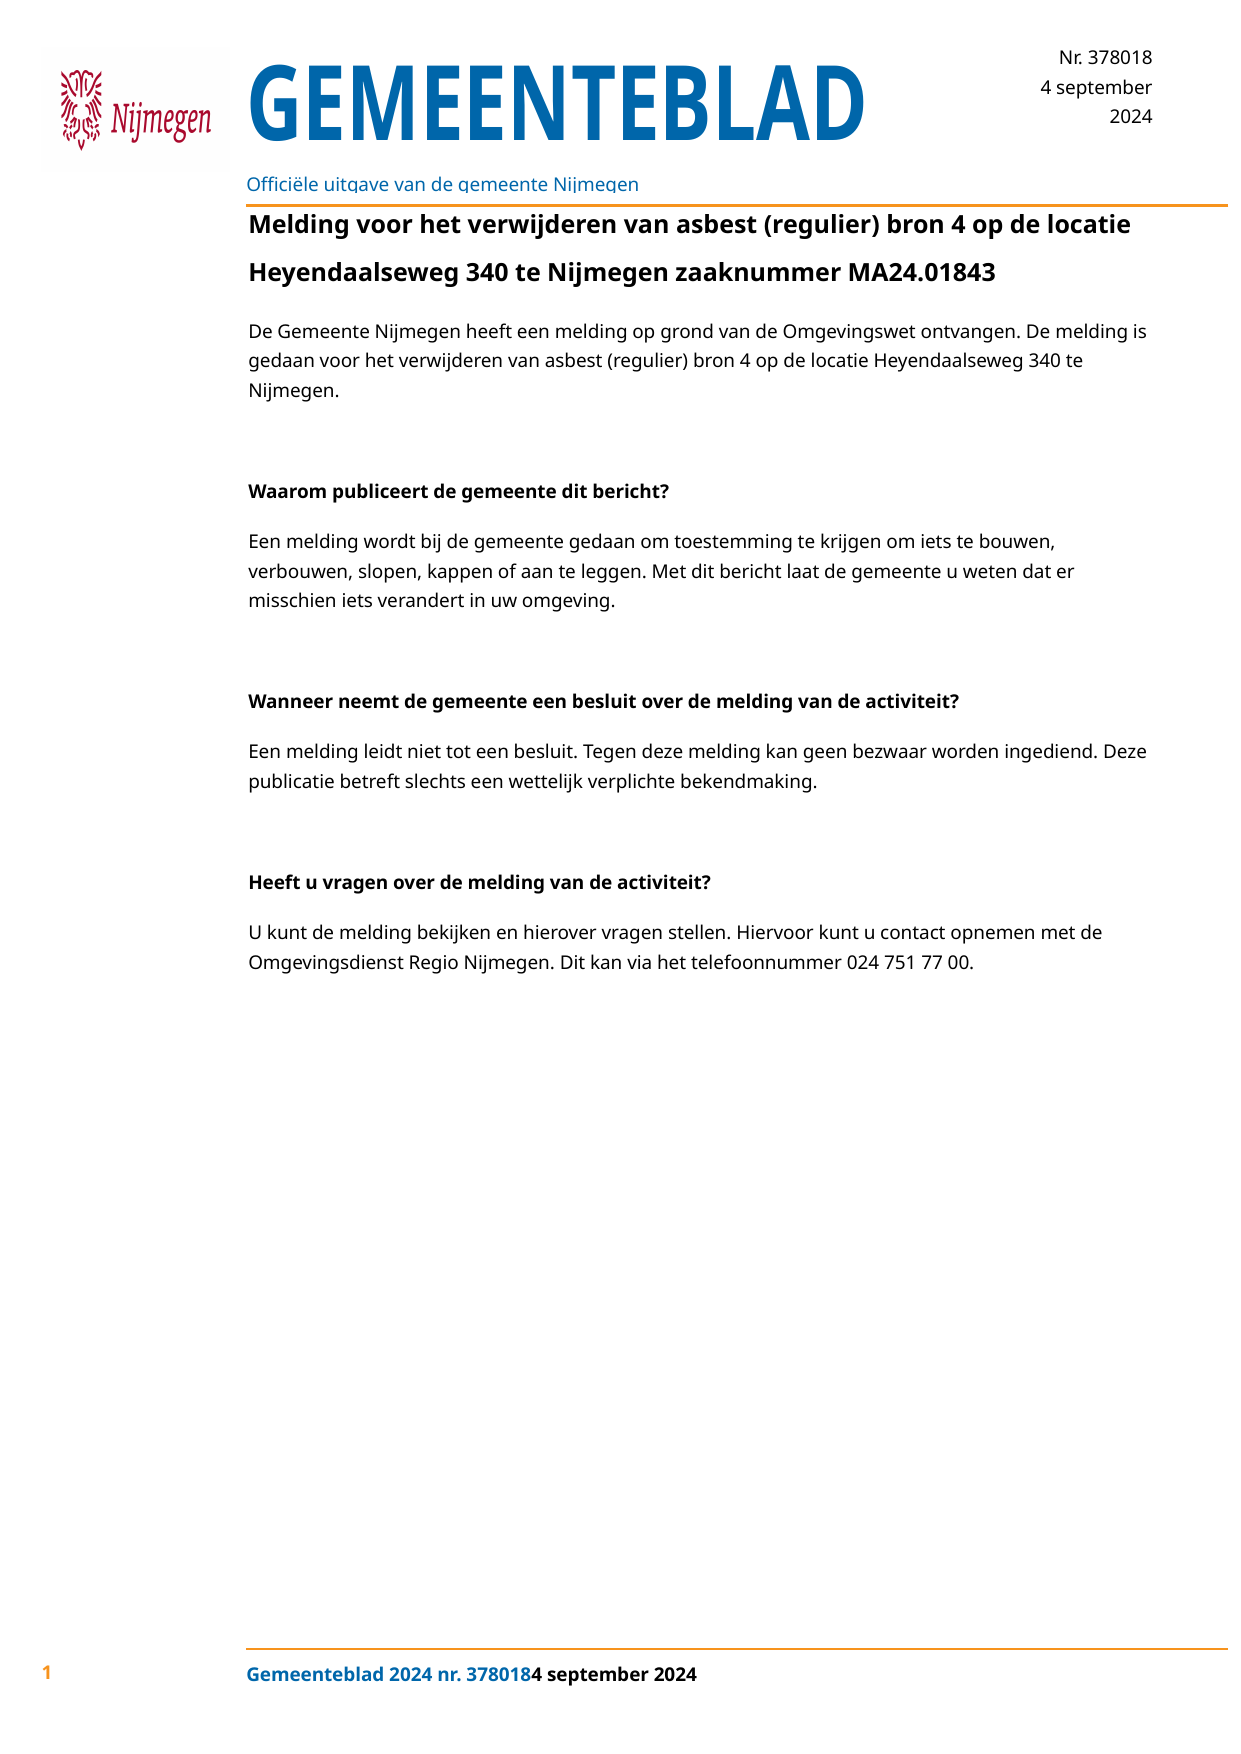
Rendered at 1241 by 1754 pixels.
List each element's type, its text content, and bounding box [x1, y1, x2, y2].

text Waarom publiceert de gemeente dit bericht? [248, 478, 1152, 504]
text U kunt de melding bekijken en hierover vragen stellen. Hiervoor kunt u contact opnemen met de Omgevingsdienst Regio Nijmegen. Dit kan via het telefoonnummer 024 751 77 00. [248, 919, 1152, 975]
picture [41, 47, 231, 172]
text Wanneer neemt de gemeente een besluit over de melding van de activiteit? [248, 688, 1152, 714]
text Een melding leidt niet tot een besluit. Tegen deze melding kan geen bezwaar worden ingediend. Deze publicatie betreft slechts een wettelijk verplichte bekendmaking. [248, 739, 1152, 794]
text Heeft u vragen over de melding van de activiteit? [248, 869, 1152, 895]
text Een melding wordt bij de gemeente gedaan om toestemming te krijgen om iets te bouwen, verbouwen, slopen, kappen of aan te leggen. Met dit bericht laat de gemeente u weten dat er misschien iets verandert in uw omgeving. [248, 528, 1152, 613]
text De Gemeente Nijmegen heeft een melding op grond van de Omgevingswet ontvangen. De melding is gedaan voor het verwijderen van asbest (regulier) bron 4 op de locatie Heyendaalseweg 340 te Nijmegen. [248, 318, 1152, 403]
text Melding voor het verwijderen van asbest (regulier) bron 4 op de locatie Heyendaalseweg 340 te Nijmegen zaaknummer MA24.01843 [248, 207, 1152, 288]
